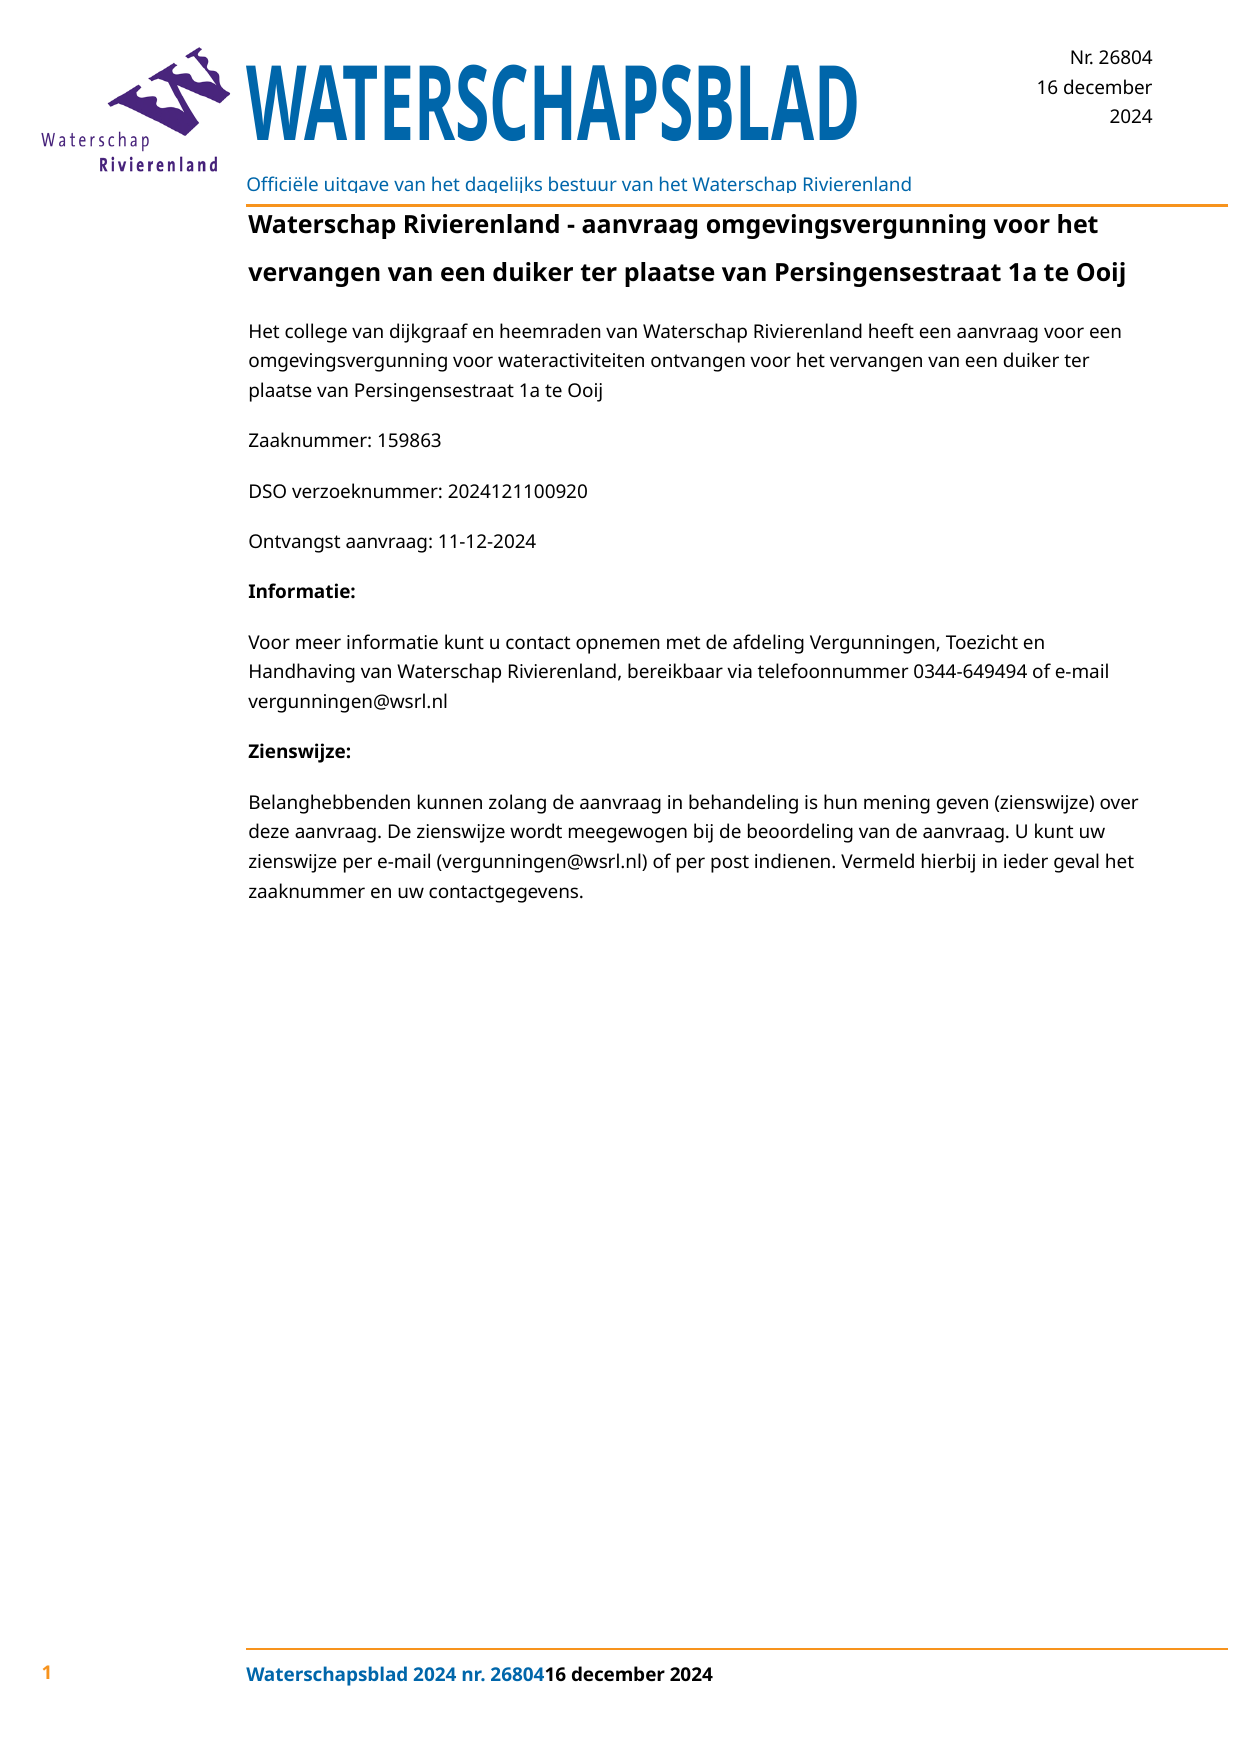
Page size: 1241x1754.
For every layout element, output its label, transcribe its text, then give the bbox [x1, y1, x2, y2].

text Belanghebbenden kunnen zolang de aanvraag in behandeling is hun mening geven (zienswijze) over deze aanvraag. De zienswijze wordt meegewogen bij de beoordeling van de aanvraag. U kunt uw zienswijze per e-mail (vergunningen@wsrl.nl) of per post indienen. Vermeld hierbij in ieder geval het zaaknummer en uw contactgegevens. [248, 789, 1152, 904]
picture [41, 47, 231, 172]
text Informatie: [248, 579, 1152, 604]
text Het college van dijkgraaf en heemraden van Waterschap Rivierenland heeft een aanvraag voor een omgevingsvergunning voor wateractiviteiten ontvangen voor het vervangen van een duiker ter plaatse van Persingensestraat 1a te Ooij [248, 318, 1152, 403]
text Ontvangst aanvraag: 11-12-2024 [248, 528, 1152, 554]
text Zaaknummer: 159863 [248, 427, 1152, 453]
text Zienswijze: [248, 739, 1152, 764]
text Voor meer informatie kunt u contact opnemen met de afdeling Vergunningen, Toezicht en Handhaving van Waterschap Rivierenland, bereikbaar via telefoonnummer 0344-649494 of e-mail vergunningen@wsrl.nl [248, 629, 1152, 714]
text Waterschap Rivierenland - aanvraag omgevingsvergunning voor het vervangen van een duiker ter plaatse van Persingensestraat 1a te Ooij [248, 207, 1152, 288]
text DSO verzoeknummer: 2024121100920 [248, 478, 1152, 504]
